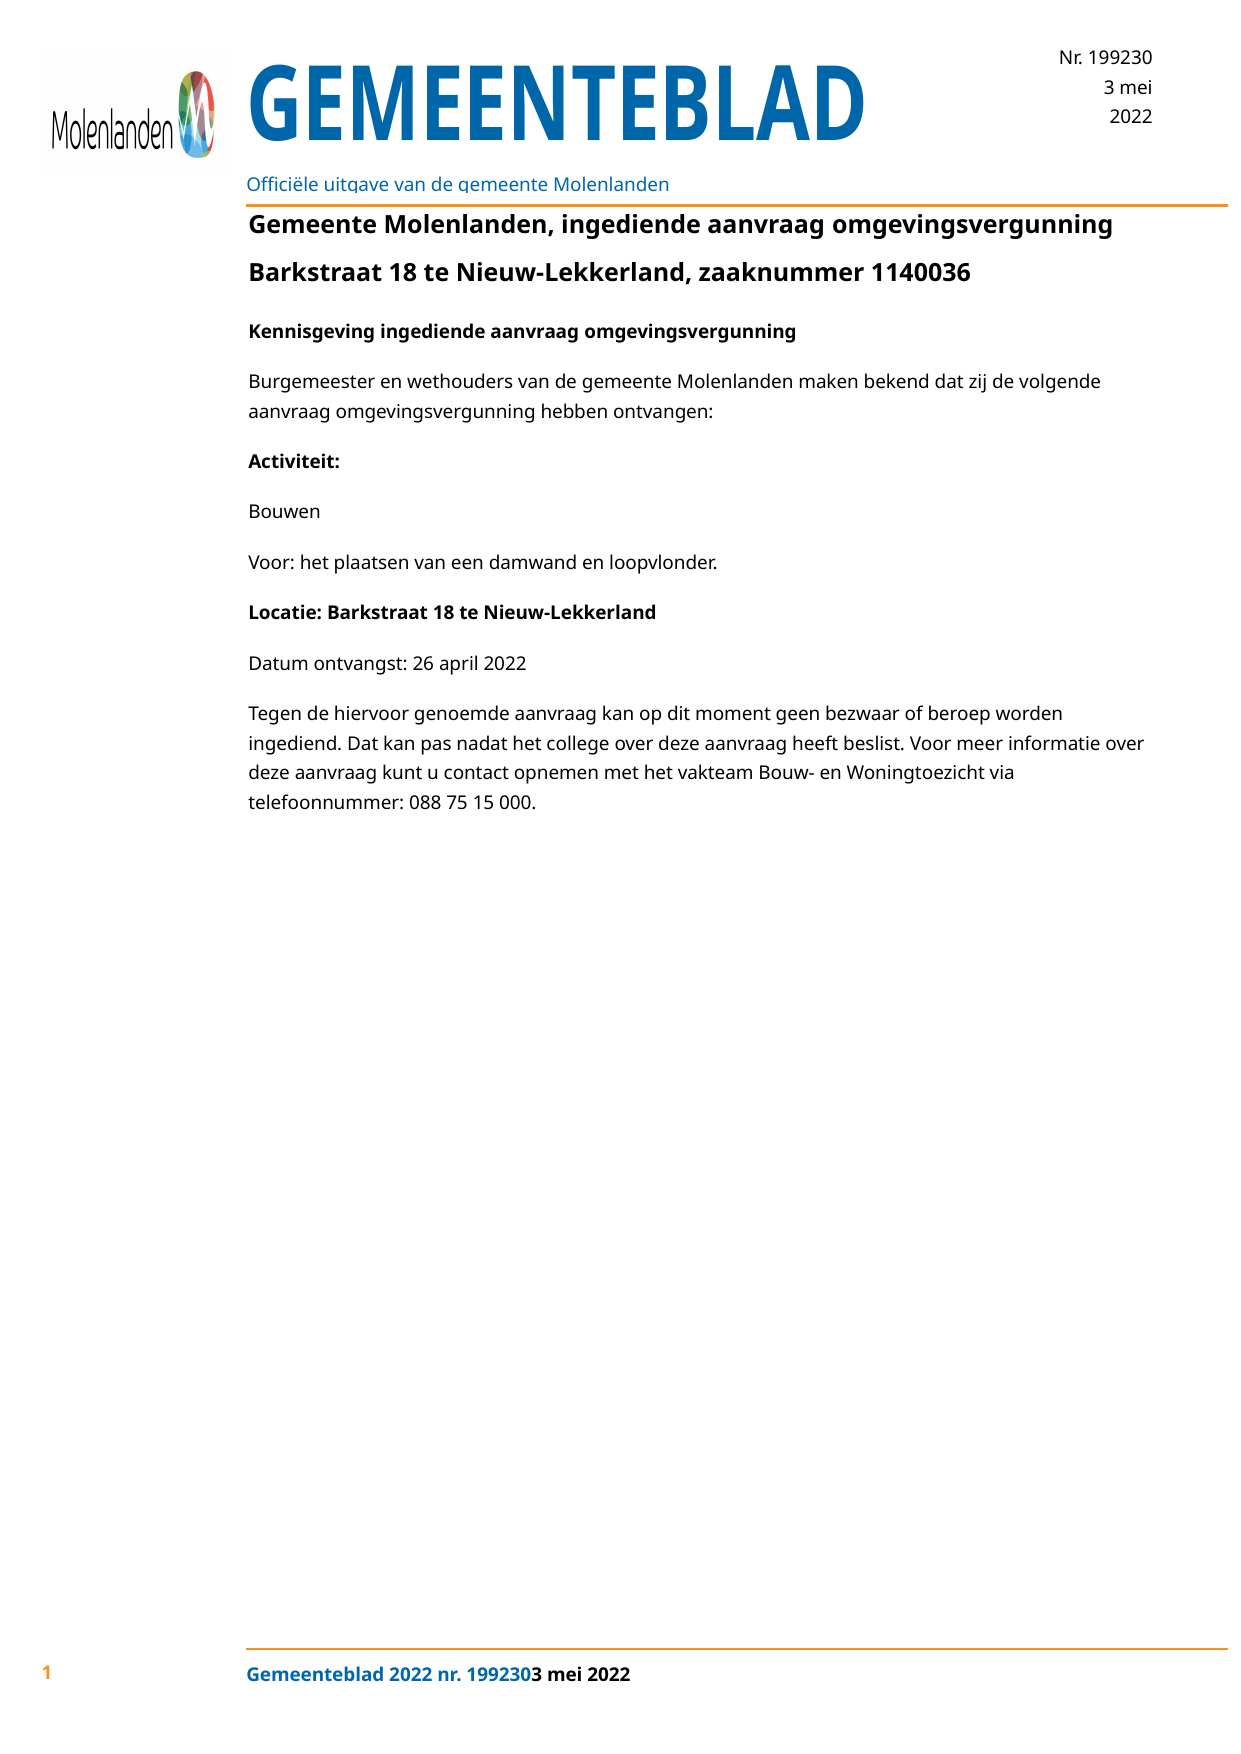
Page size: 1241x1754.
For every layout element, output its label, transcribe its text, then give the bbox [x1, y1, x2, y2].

text Voor: het plaatsen van een damwand en loopvlonder. [248, 549, 1152, 575]
text Bouwen [248, 499, 1152, 524]
text Locatie: Barkstraat 18 te Nieuw-Lekkerland [248, 599, 1152, 625]
text Datum ontvangst: 26 april 2022 [248, 650, 1152, 676]
text Activiteit: [248, 448, 1152, 474]
text Gemeente Molenlanden, ingediende aanvraag omgevingsvergunning Barkstraat 18 te Nieuw-Lekkerland, zaaknummer 1140036 [248, 207, 1152, 288]
text Tegen de hiervoor genoemde aanvraag kan op dit moment geen bezwaar of beroep worden ingediend. Dat kan pas nadat het college over deze aanvraag heeft beslist. Voor meer informatie over deze aanvraag kunt u contact opnemen met het vakteam Bouw- en Woningtoezicht via telefoonnummer: 088 75 15 000. [248, 700, 1152, 815]
picture [41, 47, 231, 172]
text Burgemeester en wethouders van de gemeente Molenlanden maken bekend dat zij de volgende aanvraag omgevingsvergunning hebben ontvangen: [248, 368, 1152, 424]
text Kennisgeving ingediende aanvraag omgevingsvergunning [248, 318, 1152, 344]
